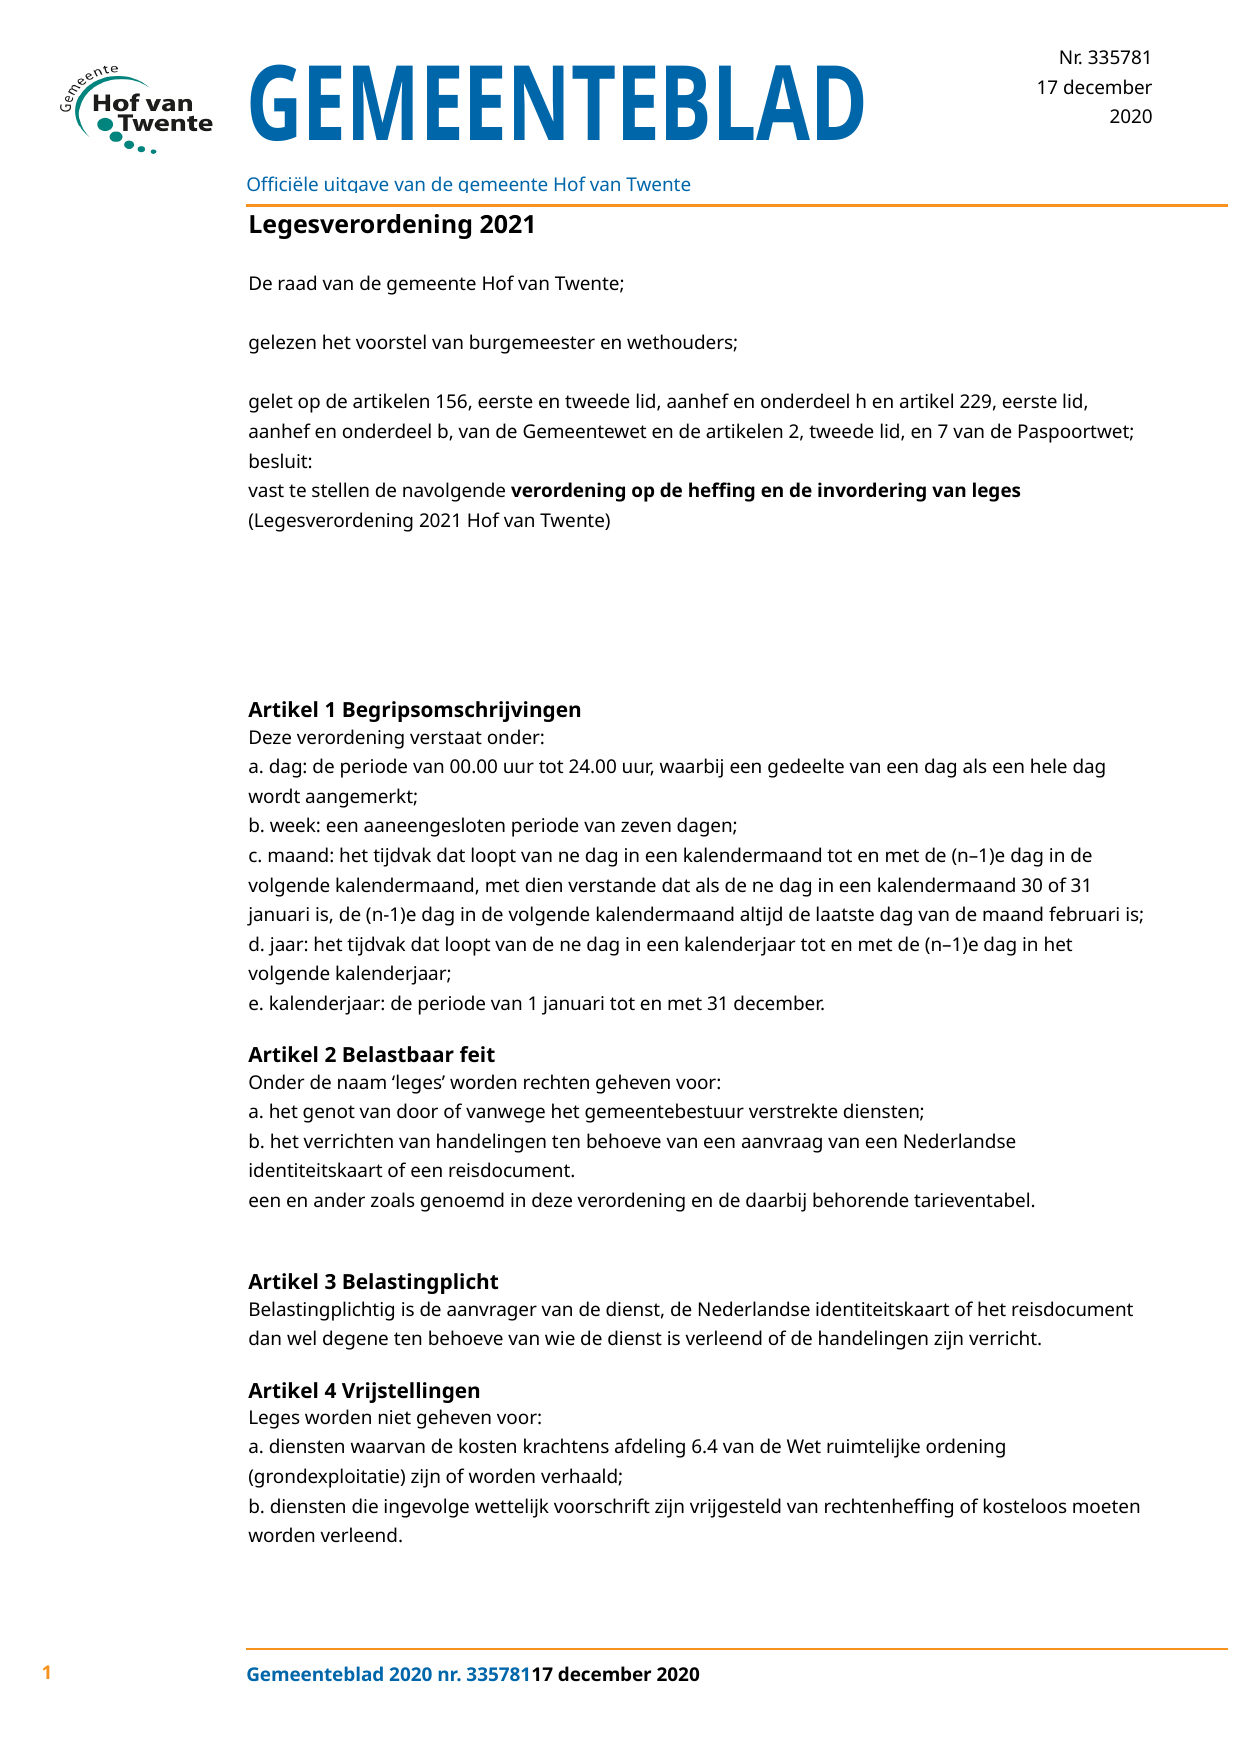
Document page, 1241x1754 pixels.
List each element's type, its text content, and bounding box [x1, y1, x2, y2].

text b. diensten die ingevolge wettelijk voorschrift zijn vrijgesteld van rechtenheffing of kosteloos moeten worden verleend. [248, 1493, 1152, 1548]
text Onder de naam ‘leges’ worden rechten geheven voor: [248, 1069, 1152, 1095]
text a. diensten waarvan de kosten krachtens afdeling 6.4 van de Wet ruimtelijke ordening (grondexploitatie) zijn of worden verhaald; [248, 1434, 1152, 1489]
text Deze verordening verstaat onder: [248, 724, 1152, 749]
text e. kalenderjaar: de periode van 1 januari tot en met 31 december. [248, 990, 1152, 1016]
text Artikel 1 Begripsomschrijvingen [248, 695, 1152, 724]
text b. het verrichten van handelingen ten behoeve van een aanvraag van een Nederlandse identiteitskaart of een reisdocument. [248, 1128, 1152, 1183]
text gelet op de artikelen 156, eerste en tweede lid, aanhef en onderdeel h en artikel 229, eerste lid, aanhef en onderdeel b, van de Gemeentewet en de artikelen 2, tweede lid, en 7 van de Paspoortwet; [248, 389, 1152, 444]
text a. dag: de periode van 00.00 uur tot 24.00 uur, waarbij een gedeelte van een dag als een hele dag wordt aangemerkt; [248, 753, 1152, 809]
text Artikel 3 Belastingplicht [248, 1267, 1152, 1296]
text Artikel 4 Vrijstellingen [248, 1376, 1152, 1404]
text Artikel 2 Belastbaar feit [248, 1041, 1152, 1069]
text Leges worden niet geheven voor: [248, 1404, 1152, 1430]
text vast te stellen de navolgende verordening op de heffing en de invordering van leges (Legesverordening 2021 Hof van Twente) [248, 477, 1152, 533]
text b. week: een aaneengesloten periode van zeven dagen; [248, 813, 1152, 838]
text a. het genot van door of vanwege het gemeentebestuur verstrekte diensten; [248, 1098, 1152, 1124]
text besluit: [248, 448, 1152, 473]
text De raad van de gemeente Hof van Twente; [248, 270, 1152, 296]
text gelezen het voorstel van burgemeester en wethouders; [248, 329, 1152, 355]
text c. maand: het tijdvak dat loopt van ne dag in een kalendermaand tot en met de (n–1)e dag in de volgende kalendermaand, met dien verstande dat als de ne dag in een kalendermaand 30 of 31 januari is, de (n-1)e dag in de volgende kalendermaand altijd de laatste dag van de maand februari is; [248, 842, 1152, 927]
picture [41, 47, 231, 172]
text een en ander zoals genoemd in deze verordening en de daarbij behorende tarieventabel. [248, 1187, 1152, 1213]
text Legesverordening 2021 [248, 207, 1152, 241]
text Belastingplichtig is de aanvrager van de dienst, de Nederlandse identiteitskaart of het reisdocument dan wel degene ten behoeve van wie de dienst is verleend of de handelingen zijn verricht. [248, 1296, 1152, 1351]
text d. jaar: het tijdvak dat loopt van de ne dag in een kalenderjaar tot en met de (n–1)e dag in het volgende kalenderjaar; [248, 931, 1152, 986]
